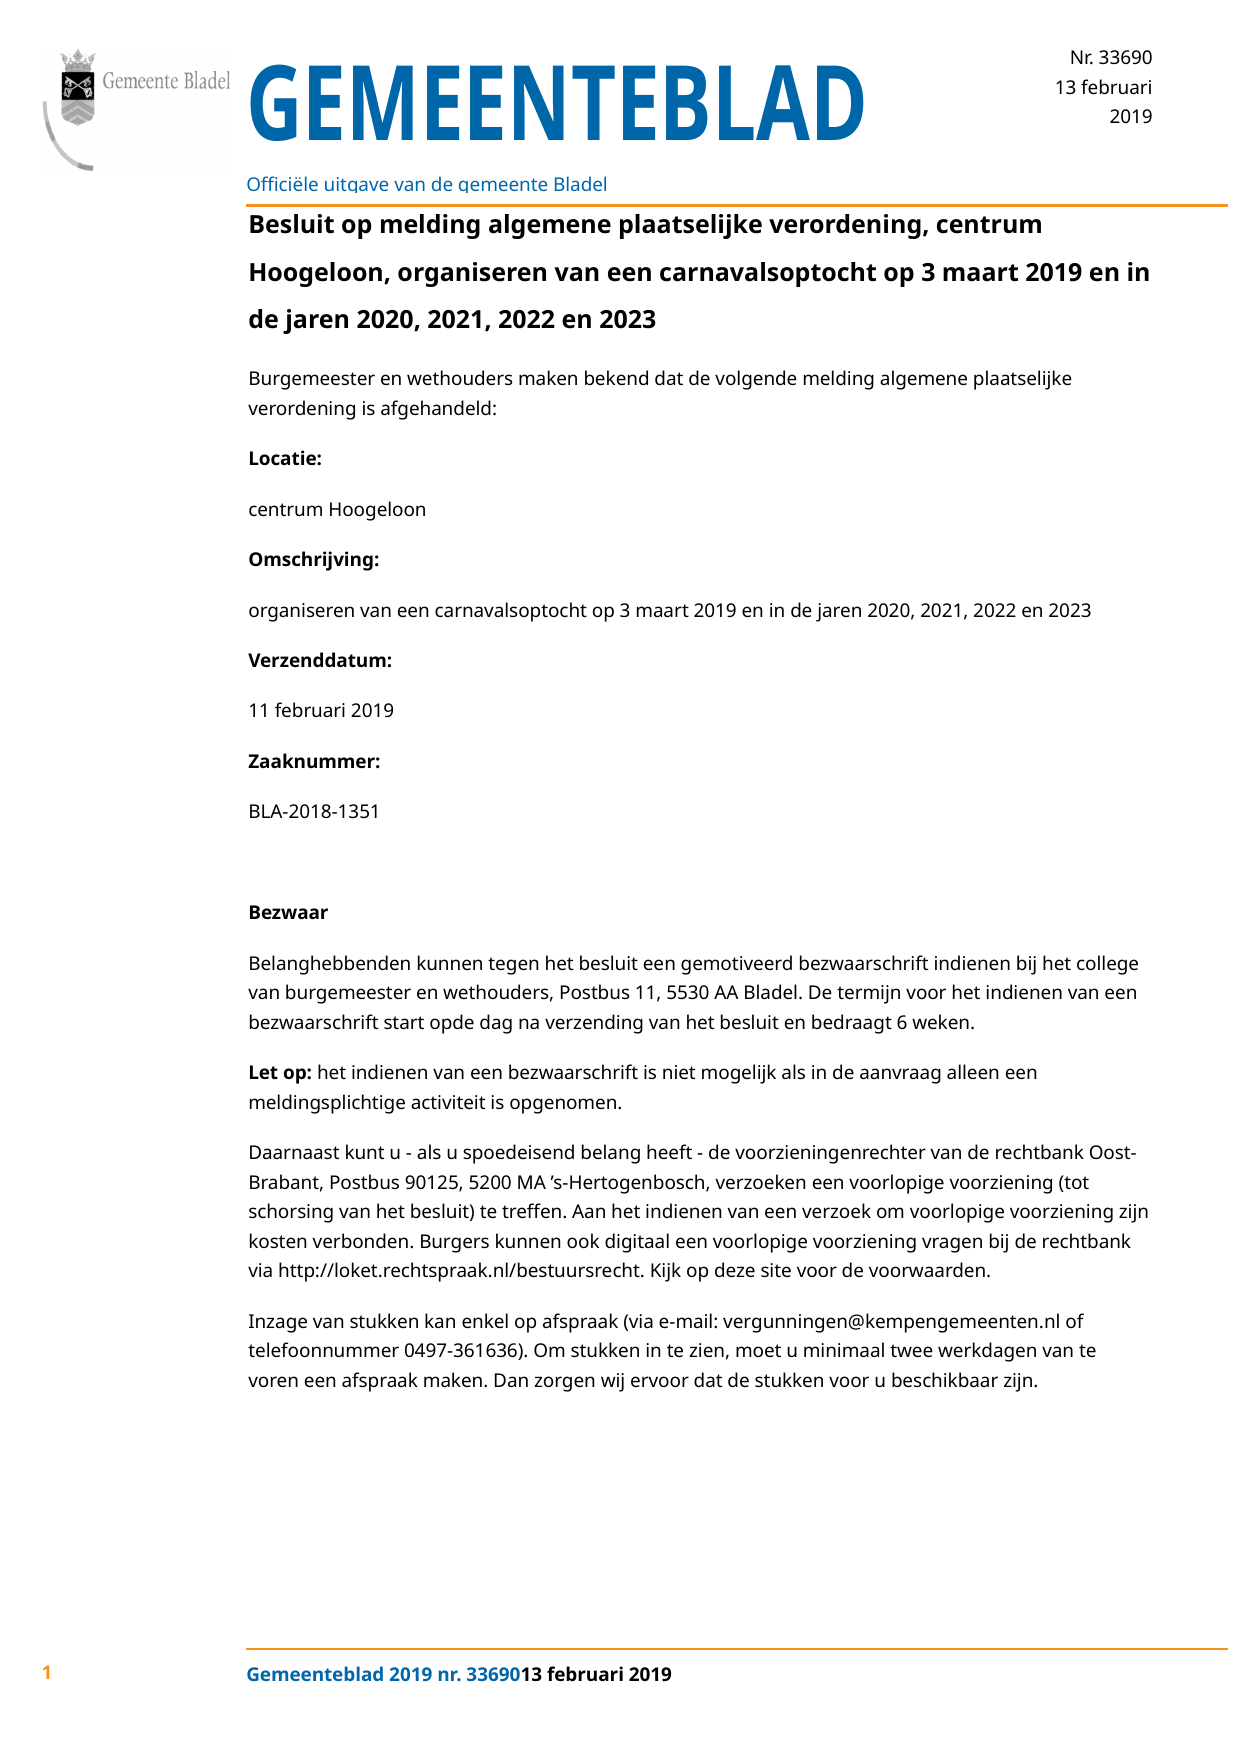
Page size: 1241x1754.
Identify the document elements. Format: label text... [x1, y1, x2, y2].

text 11 februari 2019 [248, 698, 1152, 723]
picture [41, 47, 231, 172]
text Belanghebbenden kunnen tegen het besluit een gemotiveerd bezwaarschrift indienen bij het college van burgemeester en wethouders, Postbus 11, 5530 AA Bladel. De termijn voor het indienen van een bezwaarschrift start opde dag na verzending van het besluit en bedraagt 6 weken. [248, 950, 1152, 1034]
text centrum Hoogeloon [248, 496, 1152, 522]
text Daarnaast kunt u - als u spoedeisend belang heeft - de voorzieningenrechter van de rechtbank Oost-Brabant, Postbus 90125, 5200 MA ’s-Hertogenbosch, verzoeken een voorlopige voorziening (tot schorsing van het besluit) te treffen. Aan het indienen van een verzoek om voorlopige voorziening zijn kosten verbonden. Burgers kunnen ook digitaal een voorlopige voorziening vragen bij de rechtbank via http://loket.rechtspraak.nl/bestuursrecht. Kijk op deze site voor de voorwaarden. [248, 1139, 1152, 1283]
text Omschrijving: [248, 546, 1152, 572]
text Burgemeester en wethouders maken bekend dat de volgende melding algemene plaatselijke verordening is afgehandeld: [248, 366, 1152, 421]
text Bezwaar [248, 899, 1152, 925]
text Besluit op melding algemene plaatselijke verordening, centrum Hoogeloon, organiseren van een carnavalsoptocht op 3 maart 2019 en in de jaren 2020, 2021, 2022 en 2023 [248, 207, 1152, 336]
text Locatie: [248, 446, 1152, 471]
text Let op: het indienen van een bezwaarschrift is niet mogelijk als in de aanvraag alleen een meldingsplichtige activiteit is opgenomen. [248, 1059, 1152, 1114]
text BLA-2018-1351 [248, 798, 1152, 824]
text organiseren van een carnavalsoptocht op 3 maart 2019 en in de jaren 2020, 2021, 2022 en 2023 [248, 597, 1152, 622]
text Zaaknummer: [248, 748, 1152, 774]
text Inzage van stukken kan enkel op afspraak (via e-mail: vergunningen@kempengemeenten.nl of telefoonnummer 0497-361636). Om stukken in te zien, moet u minimaal twee werkdagen van te voren een afspraak maken. Dan zorgen wij ervoor dat de stukken voor u beschikbaar zijn. [248, 1308, 1152, 1393]
text Verzenddatum: [248, 647, 1152, 673]
